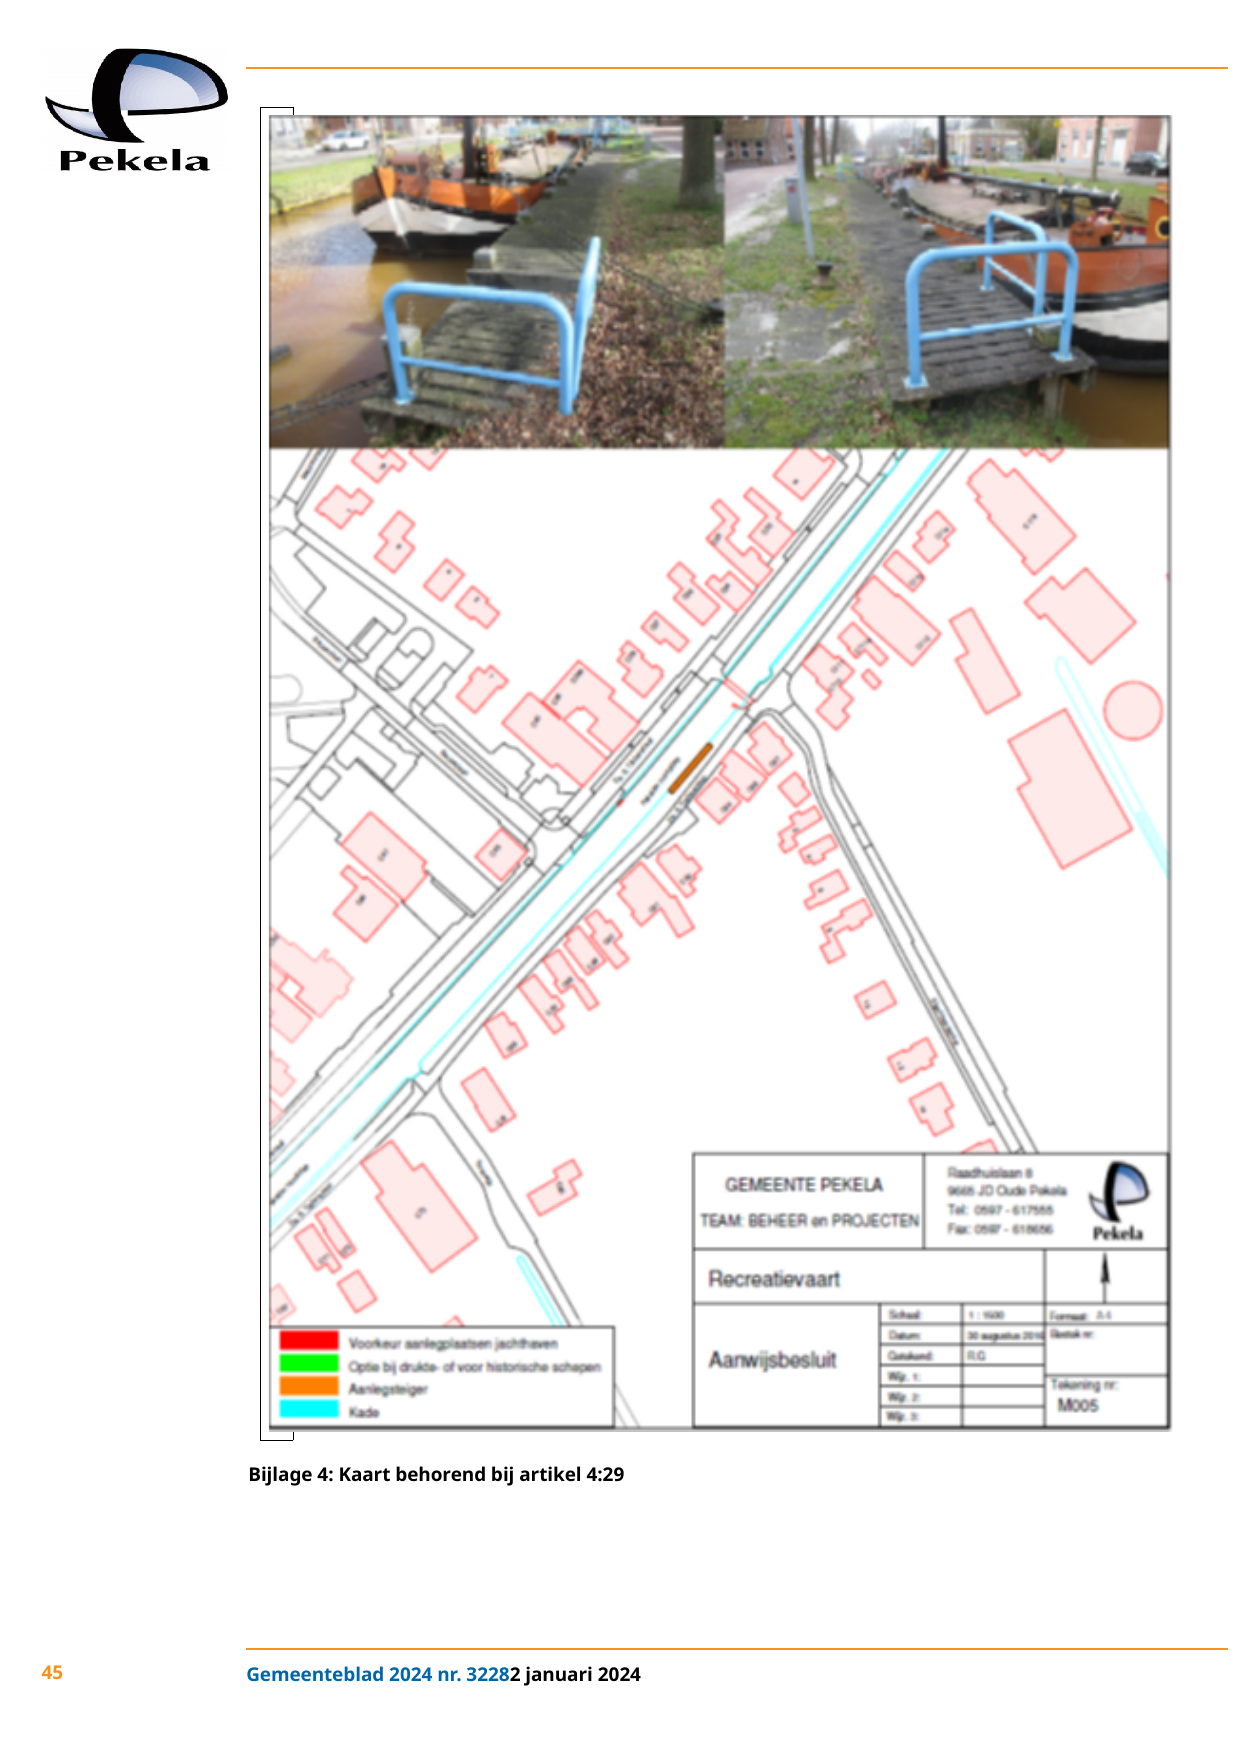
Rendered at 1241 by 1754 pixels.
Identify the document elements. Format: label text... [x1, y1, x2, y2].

text Bijlage 4: Kaart behorend bij artikel 4:29 [248, 1461, 1152, 1487]
picture [268, 115, 1173, 1432]
picture [41, 47, 231, 172]
